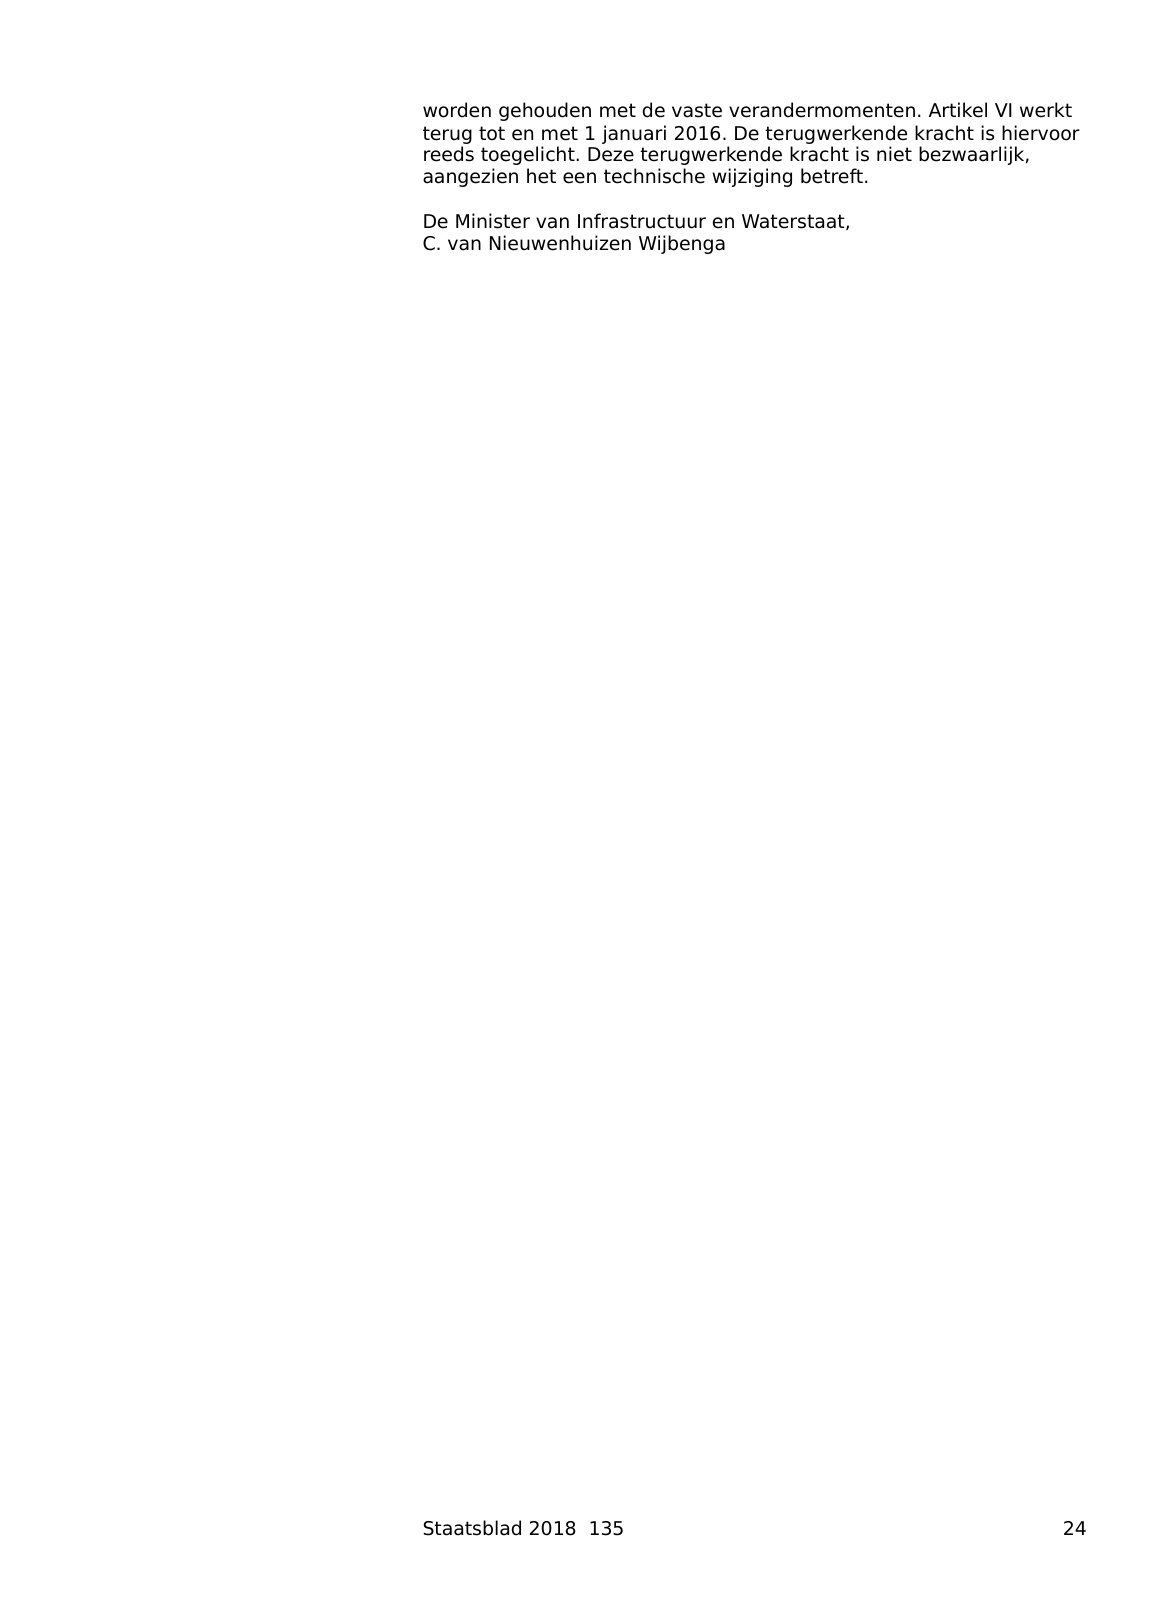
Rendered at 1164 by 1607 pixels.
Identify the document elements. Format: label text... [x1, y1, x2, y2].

text worden gehouden met de vaste verandermomenten. Artikel VI werkt terug tot en met 1 januari 2016. De terugwerkende kracht is hiervoor reeds toegelicht. Deze terugwerkende kracht is niet bezwaarlijk, aangezien het een technische wijziging betreft. [422, 100, 1087, 188]
text De Minister van Infrastructuur en Waterstaat, C. van Nieuwenhuizen Wijbenga [422, 211, 1087, 254]
